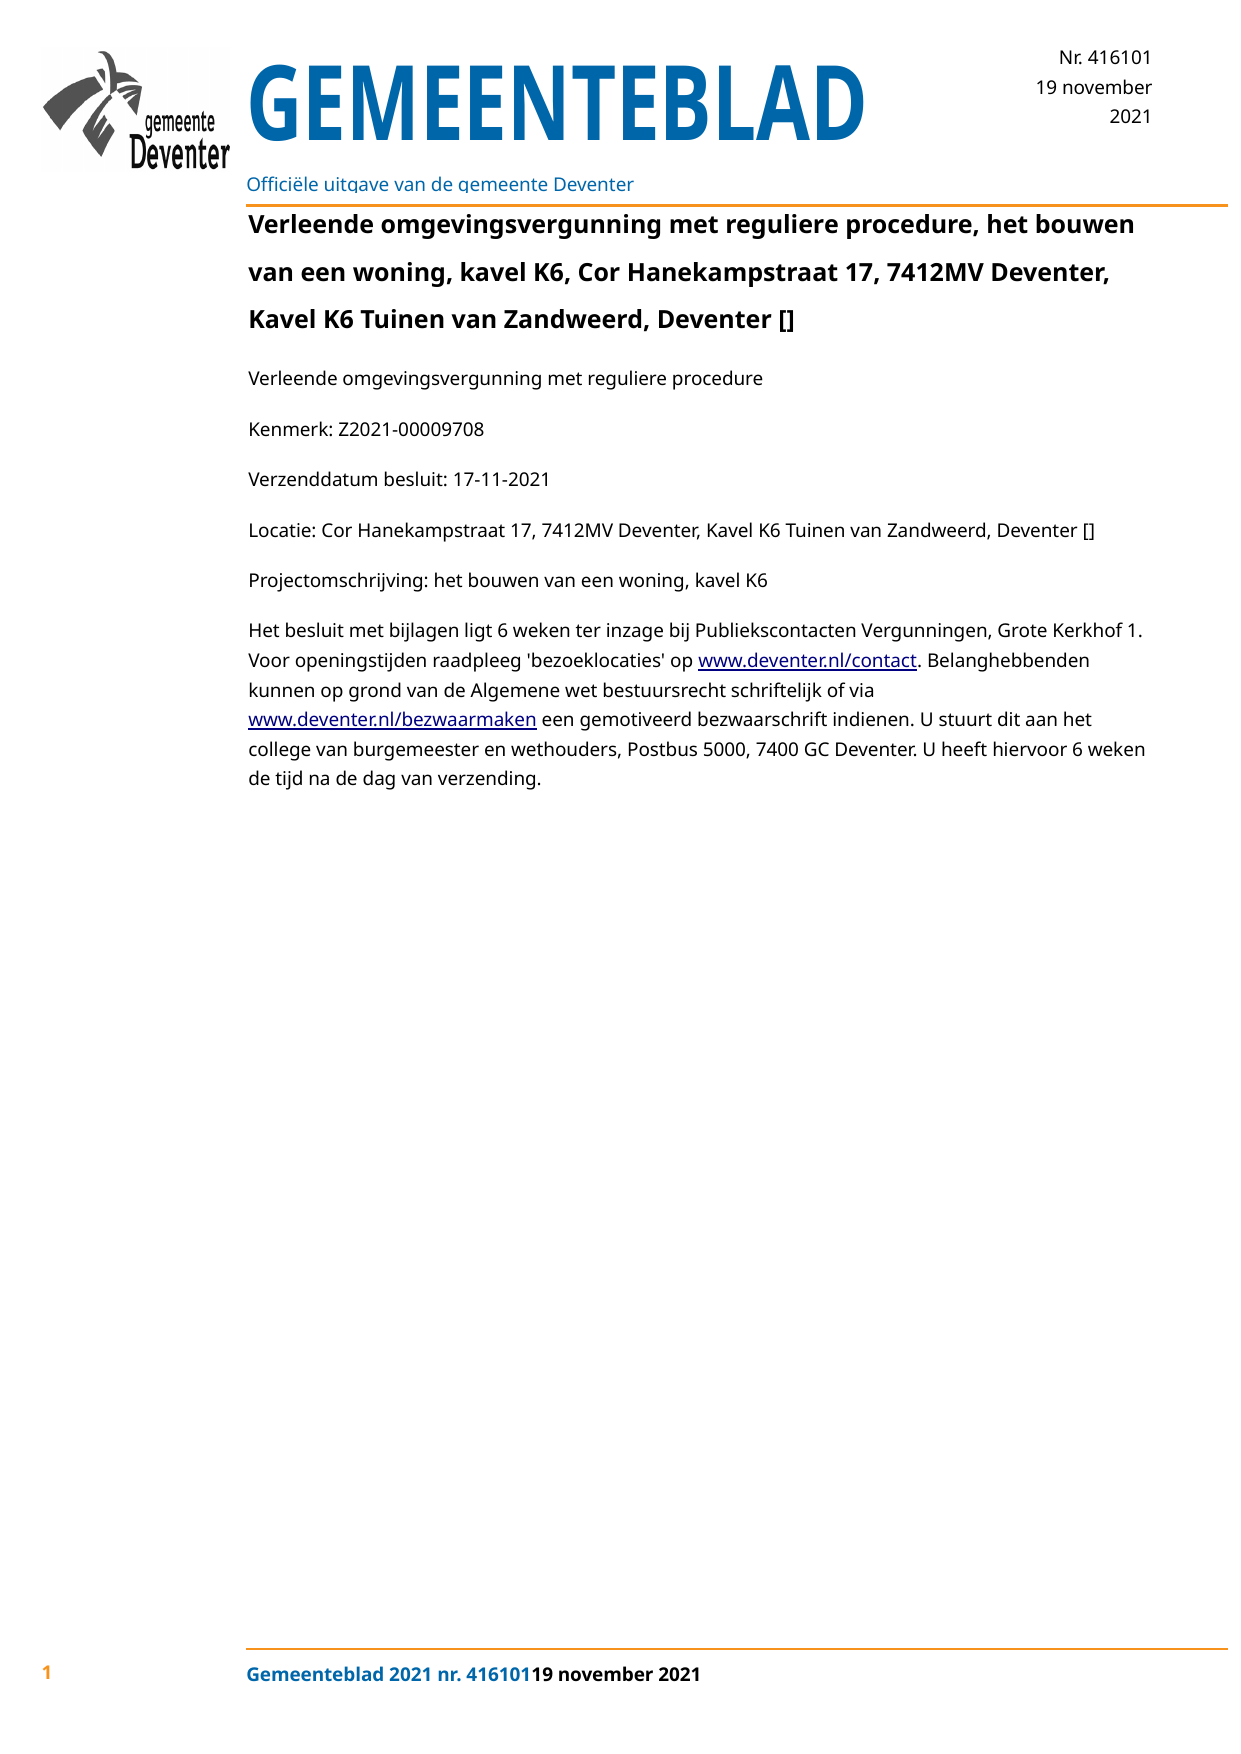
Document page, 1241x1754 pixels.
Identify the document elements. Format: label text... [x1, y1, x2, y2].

picture [41, 47, 231, 172]
text Verleende omgevingsvergunning met reguliere procedure, het bouwen van een woning, kavel K6, Cor Hanekampstraat 17, 7412MV Deventer, Kavel K6 Tuinen van Zandweerd, Deventer [] [248, 207, 1152, 336]
text Kenmerk: Z2021-00009708 [248, 416, 1152, 442]
text Locatie: Cor Hanekampstraat 17, 7412MV Deventer, Kavel K6 Tuinen van Zandweerd, Deventer [] [248, 517, 1152, 542]
text Het besluit met bijlagen ligt 6 weken ter inzage bij Publiekscontacten Vergunningen, Grote Kerkhof 1. Voor openingstijden raadpleeg 'bezoeklocaties' op www.deventer.nl/contact. Belanghebbenden kunnen op grond van de Algemene wet bestuursrecht schriftelijk of via www.deventer.nl/bezwaarmaken een gemotiveerd bezwaarschrift indienen. U stuurt dit aan het college van burgemeester en wethouders, Postbus 5000, 7400 GC Deventer. U heeft hiervoor 6 weken de tijd na de dag van verzending. [248, 618, 1152, 791]
text Verzenddatum besluit: 17-11-2021 [248, 466, 1152, 492]
text Projectomschrijving: het bouwen van een woning, kavel K6 [248, 567, 1152, 593]
text Verleende omgevingsvergunning met reguliere procedure [248, 366, 1152, 391]
